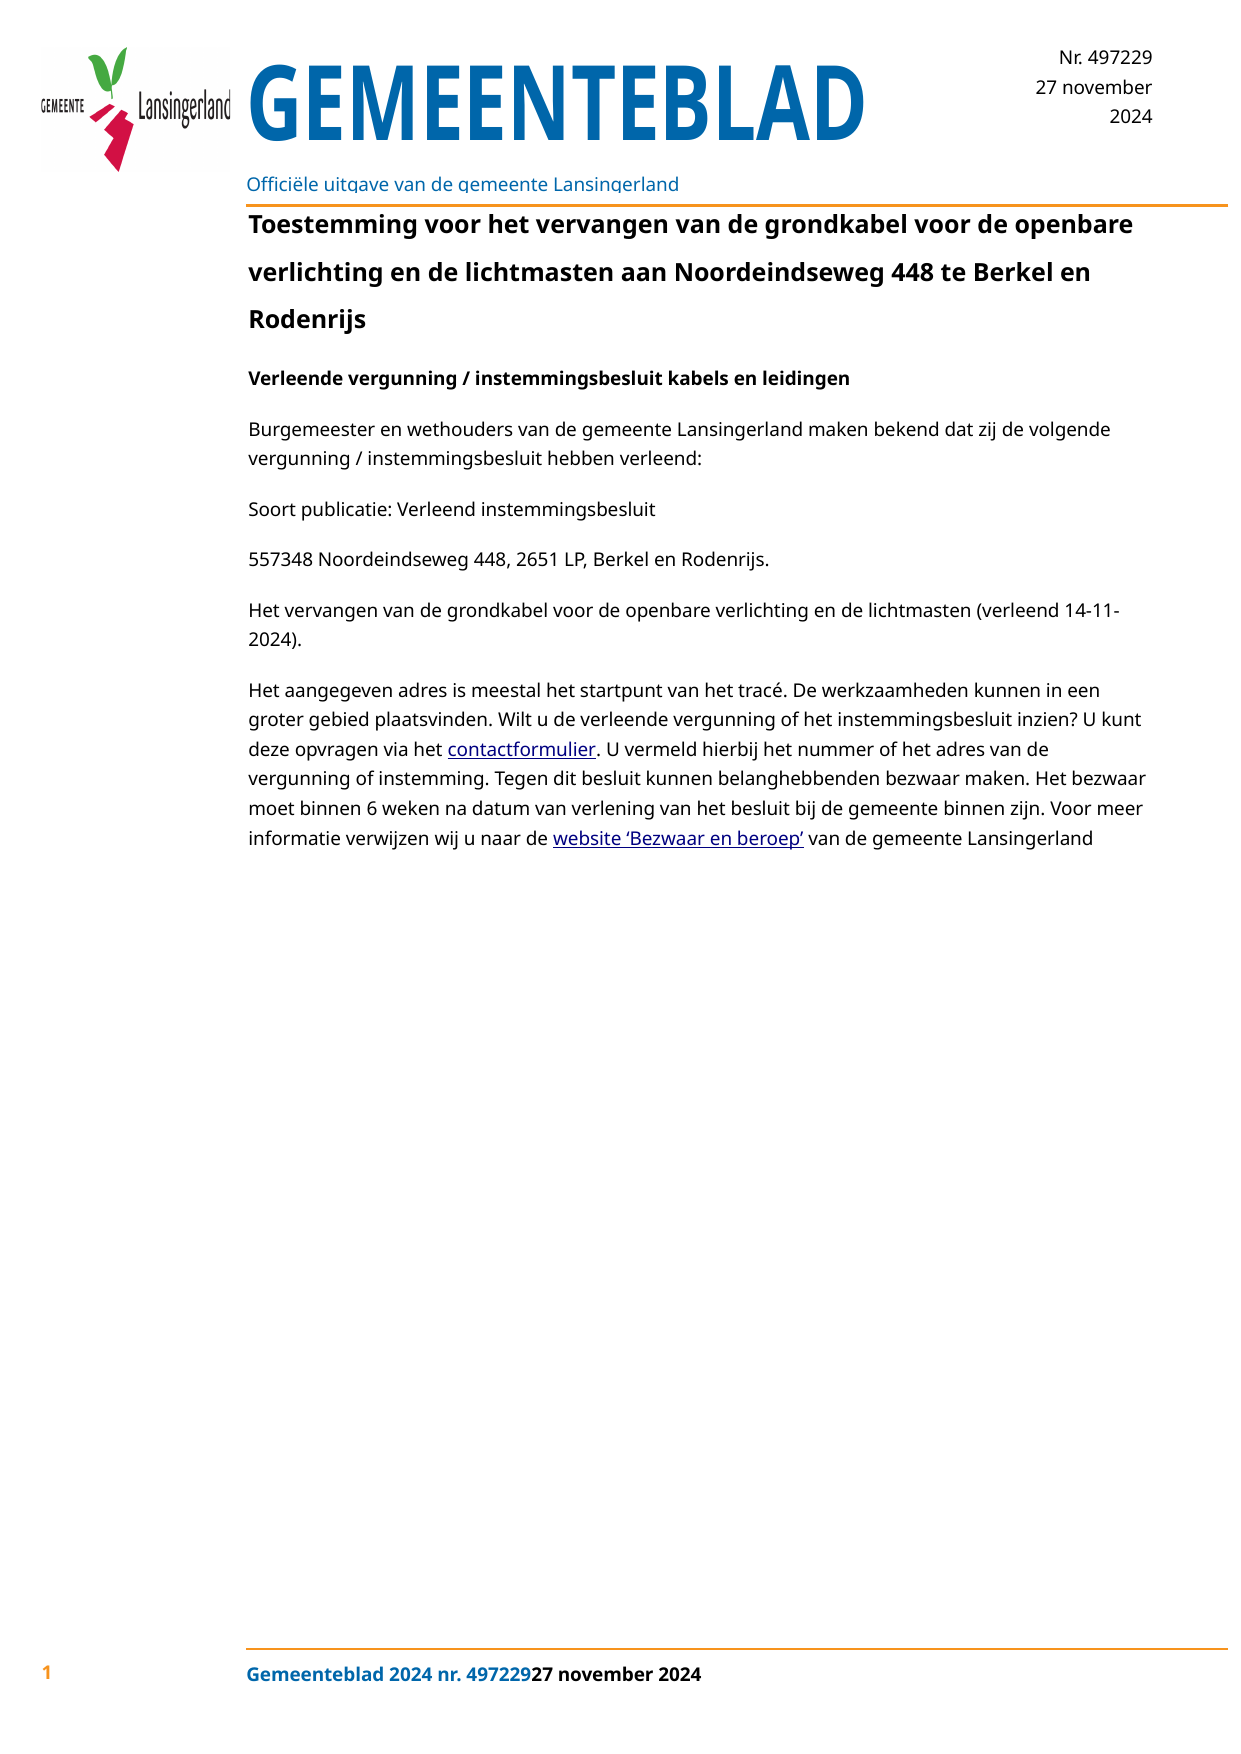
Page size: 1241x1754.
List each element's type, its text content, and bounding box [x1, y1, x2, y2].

text Het vervangen van de grondkabel voor de openbare verlichting en de lichtmasten (verleend 14-11-2024). [248, 597, 1152, 652]
text Verleende vergunning / instemmingsbesluit kabels en leidingen [248, 366, 1152, 391]
text Burgemeester en wethouders van de gemeente Lansingerland maken bekend dat zij de volgende vergunning / instemmingsbesluit hebben verleend: [248, 416, 1152, 471]
text Het aangegeven adres is meestal het startpunt van het tracé. De werkzaamheden kunnen in een groter gebied plaatsvinden. Wilt u de verleende vergunning of het instemmingsbesluit inzien? U kunt deze opvragen via het contactformulier. U vermeld hierbij het nummer of het adres van de vergunning of instemming. Tegen dit besluit kunnen belanghebbenden bezwaar maken. Het bezwaar moet binnen 6 weken na datum van verlening van het besluit bij de gemeente binnen zijn. Voor meer informatie verwijzen wij u naar de website ‘Bezwaar en beroep’ van de gemeente Lansingerland [248, 677, 1152, 850]
text Toestemming voor het vervangen van de grondkabel voor de openbare verlichting en de lichtmasten aan Noordeindseweg 448 te Berkel en Rodenrijs [248, 207, 1152, 336]
picture [41, 47, 231, 172]
text Soort publicatie: Verleend instemmingsbesluit [248, 496, 1152, 522]
text 557348 Noordeindseweg 448, 2651 LP, Berkel en Rodenrijs. [248, 546, 1152, 572]
